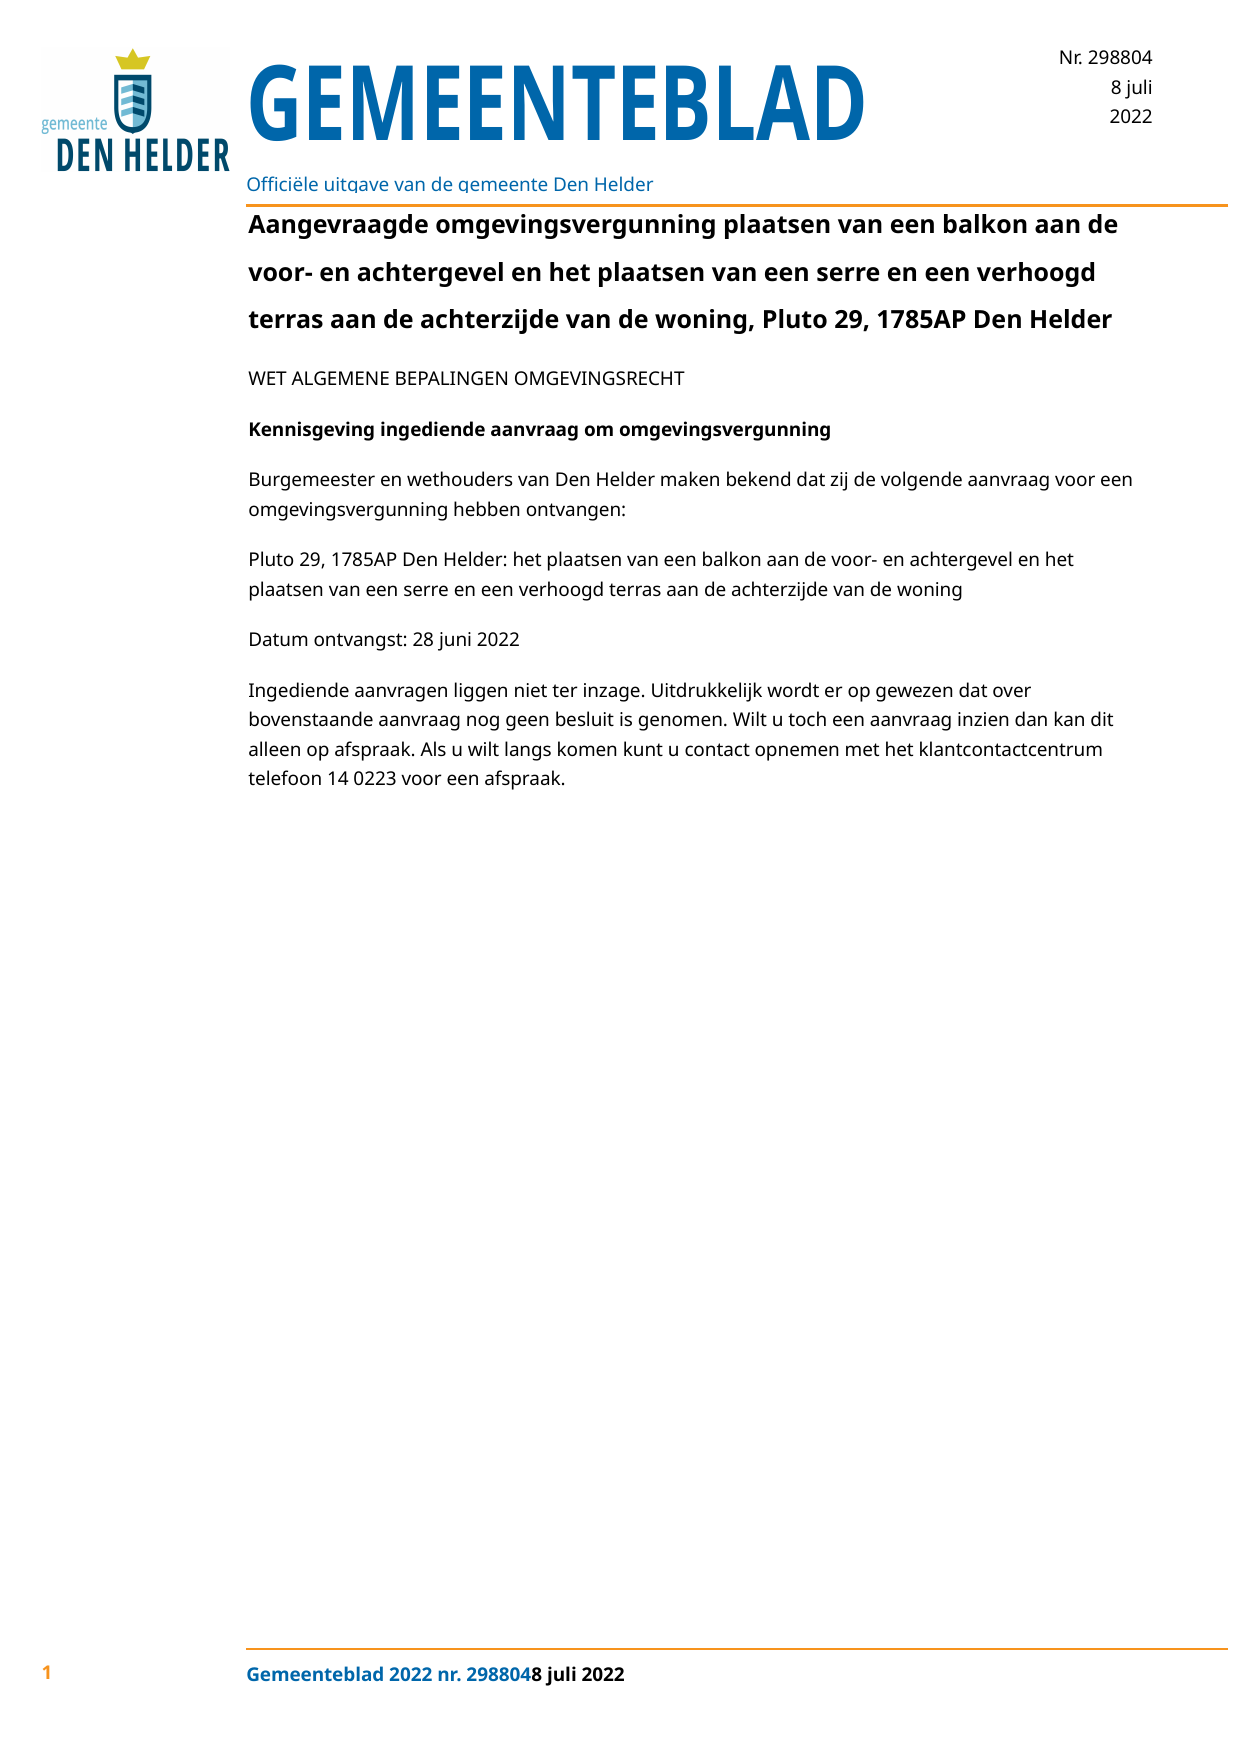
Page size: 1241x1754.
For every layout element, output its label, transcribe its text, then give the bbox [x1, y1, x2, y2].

text Kennisgeving ingediende aanvraag om omgevingsvergunning [248, 416, 1152, 442]
text Pluto 29, 1785AP Den Helder: het plaatsen van een balkon aan de voor- en achtergevel en het plaatsen van een serre en een verhoogd terras aan de achterzijde van de woning [248, 546, 1152, 602]
picture [41, 47, 231, 172]
picture [220, 160, 224, 172]
text Ingediende aanvragen liggen niet ter inzage. Uitdrukkelijk wordt er op gewezen dat over bovenstaande aanvraag nog geen besluit is genomen. Wilt u toch een aanvraag inzien dan kan dit alleen op afspraak. Als u wilt langs komen kunt u contact opnemen met het klantcontactcentrum telefoon 14 0223 voor een afspraak. [248, 677, 1152, 791]
text Aangevraagde omgevingsvergunning plaatsen van een balkon aan de voor- en achtergevel en het plaatsen van een serre en een verhoogd terras aan de achterzijde van de woning, Pluto 29, 1785AP Den Helder [248, 207, 1152, 336]
picture [130, 157, 135, 172]
text WET ALGEMENE BEPALINGEN OMGEVINGSRECHT [248, 366, 1152, 391]
picture [100, 154, 106, 172]
text Burgemeester en wethouders van Den Helder maken bekend dat zij de volgende aanvraag voor een omgevingsvergunning hebben ontvangen: [248, 466, 1152, 522]
text Datum ontvangst: 28 juni 2022 [248, 626, 1152, 652]
picture [63, 144, 68, 165]
picture [182, 144, 187, 165]
